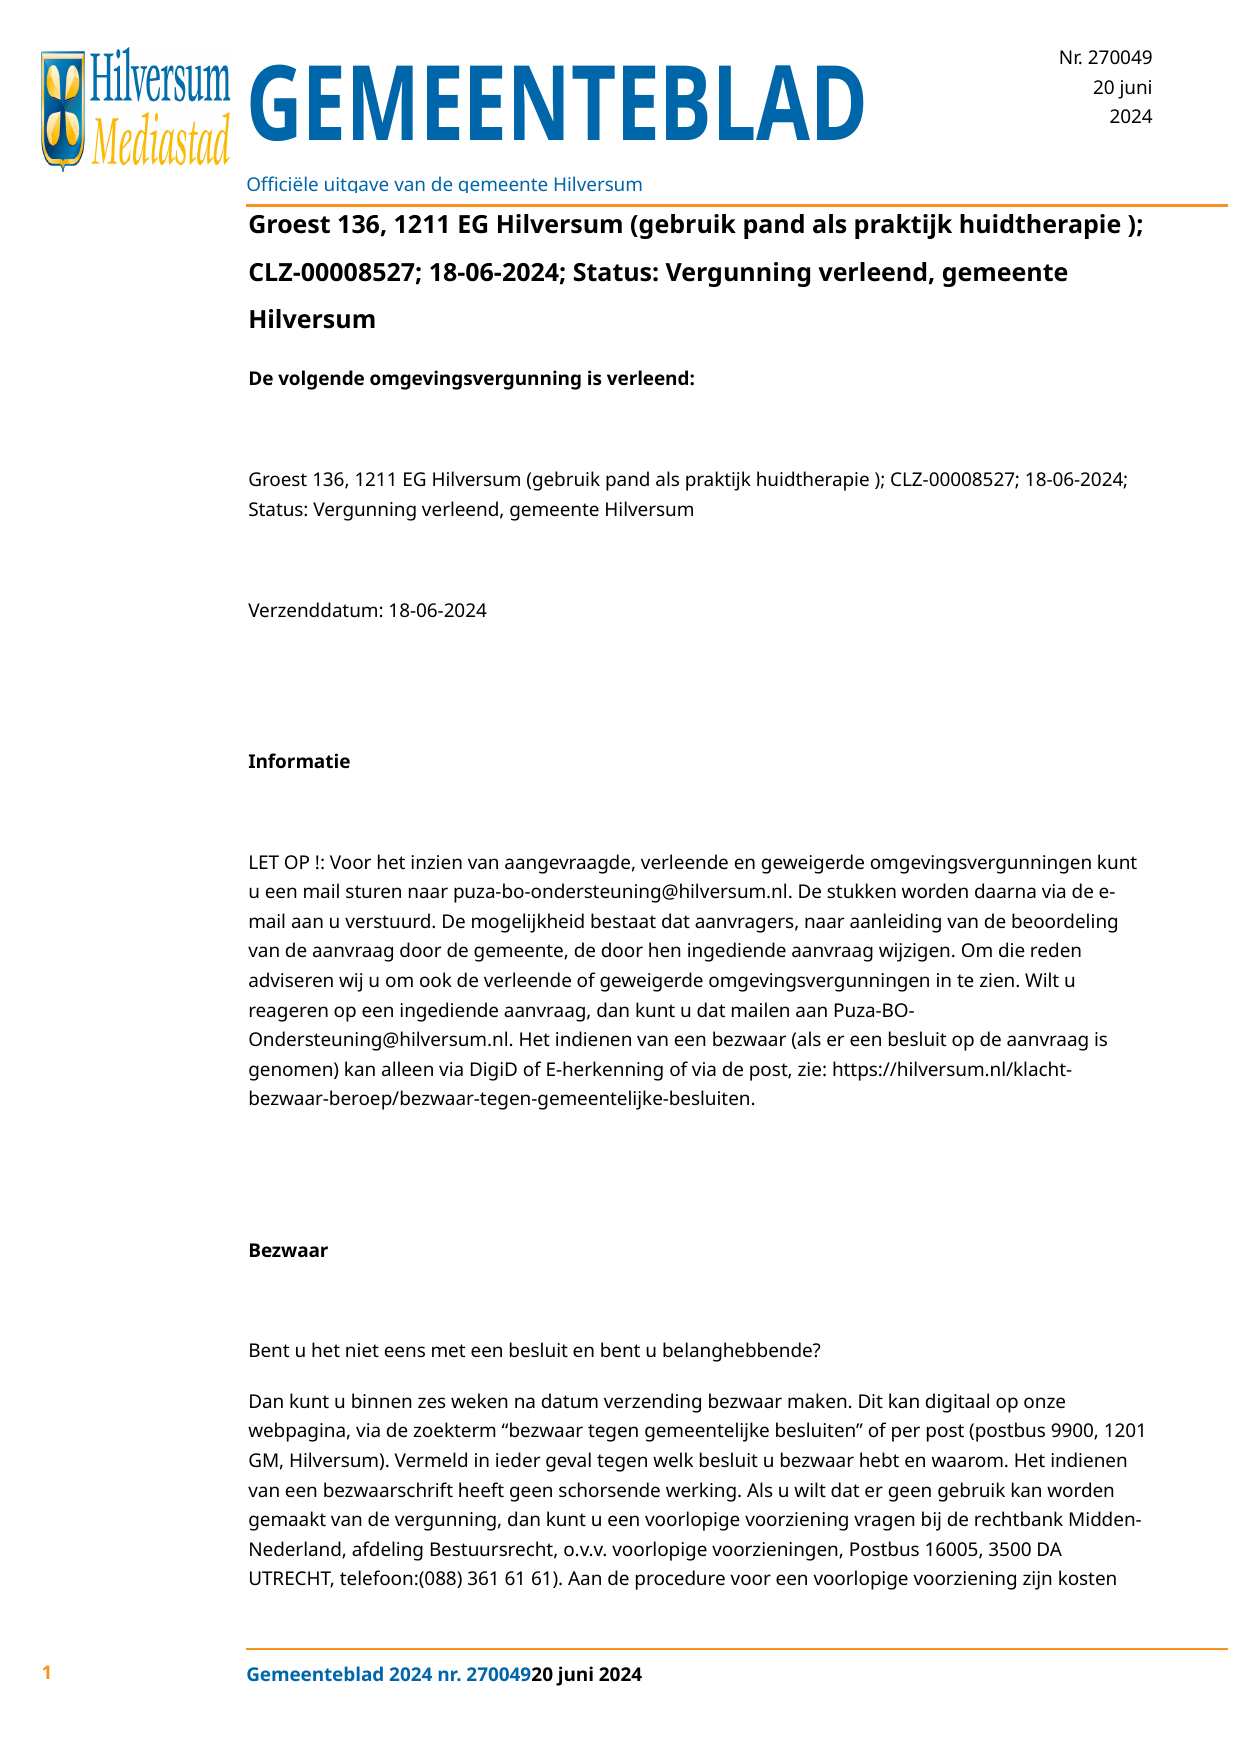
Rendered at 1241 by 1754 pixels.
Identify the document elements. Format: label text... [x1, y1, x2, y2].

text Bezwaar [248, 1237, 1152, 1262]
text Verzenddatum: 18-06-2024 [248, 597, 1152, 622]
text LET OP !: Voor het inzien van aangevraagde, verleende en geweigerde omgevingsvergunningen kunt u een mail sturen naar puza-bo-ondersteuning@hilversum.nl. De stukken worden daarna via de e-mail aan u verstuurd. De mogelijkheid bestaat dat aanvragers, naar aanleiding van de beoordeling van de aanvraag door de gemeente, de door hen ingediende aanvraag wijzigen. Om die reden adviseren wij u om ook de verleende of geweigerde omgevingsvergunningen in te zien. Wilt u reageren op een ingediende aanvraag, dan kunt u dat mailen aan Puza-BO-Ondersteuning@hilversum.nl. Het indienen van een bezwaar (als er een besluit op de aanvraag is genomen) kan alleen via DigiD of E-herkenning of via de post, zie: https://hilversum.nl/klacht-bezwaar-beroep/bezwaar-tegen-gemeentelijke-besluiten. [248, 849, 1152, 1111]
text Dan kunt u binnen zes weken na datum verzending bezwaar maken. Dit kan digitaal op onze webpagina, via de zoekterm “bezwaar tegen gemeentelijke besluiten” of per post (postbus 9900, 1201 GM, Hilversum). Vermeld in ieder geval tegen welk besluit u bezwaar hebt en waarom. Het indienen van een bezwaarschrift heeft geen schorsende werking. Als u wilt dat er geen gebruik kan worden gemaakt van de vergunning, dan kunt u een voorlopige voorziening vragen bij de rechtbank Midden-Nederland, afdeling Bestuursrecht, o.v.v. voorlopige voorzieningen, Postbus 16005, 3500 DA UTRECHT, telefoon:(088) 361 61 61). Aan de procedure voor een voorlopige voorziening zijn kosten [248, 1388, 1152, 1591]
picture [41, 47, 231, 172]
text Groest 136, 1211 EG Hilversum (gebruik pand als praktijk huidtherapie ); CLZ-00008527; 18-06-2024; Status: Vergunning verleend, gemeente Hilversum [248, 207, 1152, 336]
text Bent u het niet eens met een besluit en bent u belanghebbende? [248, 1338, 1152, 1363]
text De volgende omgevingsvergunning is verleend: [248, 366, 1152, 391]
text Groest 136, 1211 EG Hilversum (gebruik pand als praktijk huidtherapie ); CLZ-00008527; 18-06-2024; Status: Vergunning verleend, gemeente Hilversum [248, 466, 1152, 522]
text Informatie [248, 748, 1152, 774]
